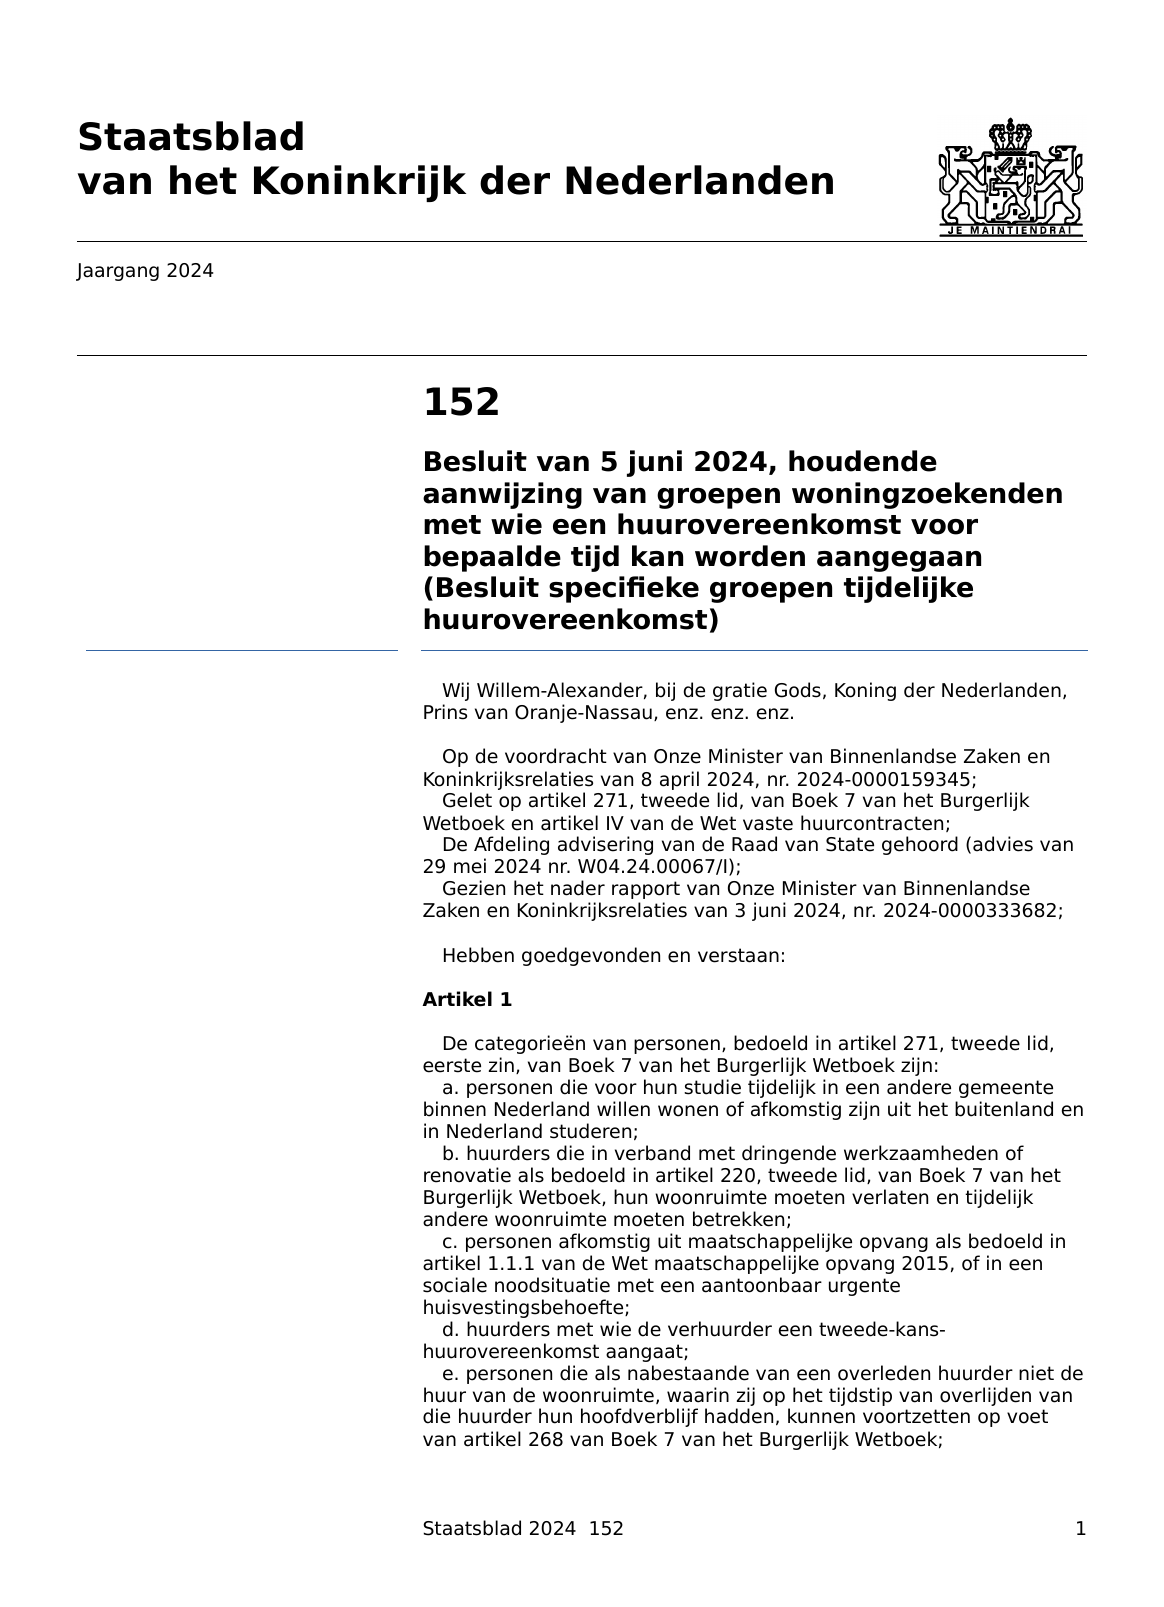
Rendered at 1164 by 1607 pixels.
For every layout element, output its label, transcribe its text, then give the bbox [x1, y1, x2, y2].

text d. huurders met wie de verhuurder een tweede-kans-huurovereenkomst aangaat; [422, 1318, 1087, 1362]
text e. personen die als nabestaande van een overleden huurder niet de huur van de woonruimte, waarin zij op het tijdstip van overlijden van die huurder hun hoofdverblijf hadden, kunnen voortzetten op voet van artikel 268 van Boek 7 van het Burgerlijk Wetboek; [422, 1362, 1087, 1450]
table_header [886, 100, 1087, 241]
text c. personen afkomstig uit maatschappelijke opvang als bedoeld in artikel 1.1.1 van de Wet maatschappelijke opvang 2015, of in een sociale noodsituatie met een aantoonbaar urgente huisvestingsbehoefte; [422, 1231, 1087, 1318]
text Op de voordracht van Onze Minister van Binnenlandse Zaken en Koninkrijksrelaties van 8 april 2024, nr. 2024-0000159345; [422, 746, 1087, 790]
text De categorieën van personen, bedoeld in artikel 271, tweede lid, eerste zin, van Boek 7 van het Burgerlijk Wetboek zijn: [422, 1033, 1087, 1077]
table_header Staatsblad van het Koninkrijk der Nederlanden [77, 100, 886, 241]
table_cell Jaargang 2024 [77, 242, 1087, 355]
text Gezien het nader rapport van Onze Minister van Binnenlandse Zaken en Koninkrijksrelaties van 3 juni 2024, nr. 2024-0000333682; [422, 878, 1087, 922]
text a. personen die voor hun studie tijdelijk in een andere gemeente binnen Nederland willen wonen of afkomstig zijn uit het buitenland en in Nederland studeren; [422, 1077, 1087, 1143]
picture [936, 115, 1087, 240]
text Hebben goedgevonden en verstaan: [422, 944, 1087, 966]
text b. huurders die in verband met dringende werkzaamheden of renovatie als bedoeld in artikel 220, tweede lid, van Boek 7 van het Burgerlijk Wetboek, hun woonruimte moeten verlaten en tijdelijk andere woonruimte moeten betrekken; [422, 1143, 1087, 1231]
text Besluit van 5 juni 2024, houdende aanwijzing van groepen woningzoekenden met wie een huurovereenkomst voor bepaalde tijd kan worden aangegaan (Besluit specifieke groepen tijdelijke huurovereenkomst) [422, 447, 1087, 636]
text Gelet op artikel 271, tweede lid, van Boek 7 van het Burgerlijk Wetboek en artikel IV van de Wet vaste huurcontracten; [422, 790, 1087, 834]
text De Afdeling advisering van de Raad van State gehoord (advies van 29 mei 2024 nr. W04.24.00067/I); [422, 834, 1087, 878]
subtitle Artikel 1 [422, 989, 1087, 1011]
text Wij Willem-Alexander, bij de gratie Gods, Koning der Nederlanden, Prins van Oranje-Nassau, enz. enz. enz. [422, 680, 1087, 724]
subtitle 152 [422, 381, 1087, 424]
